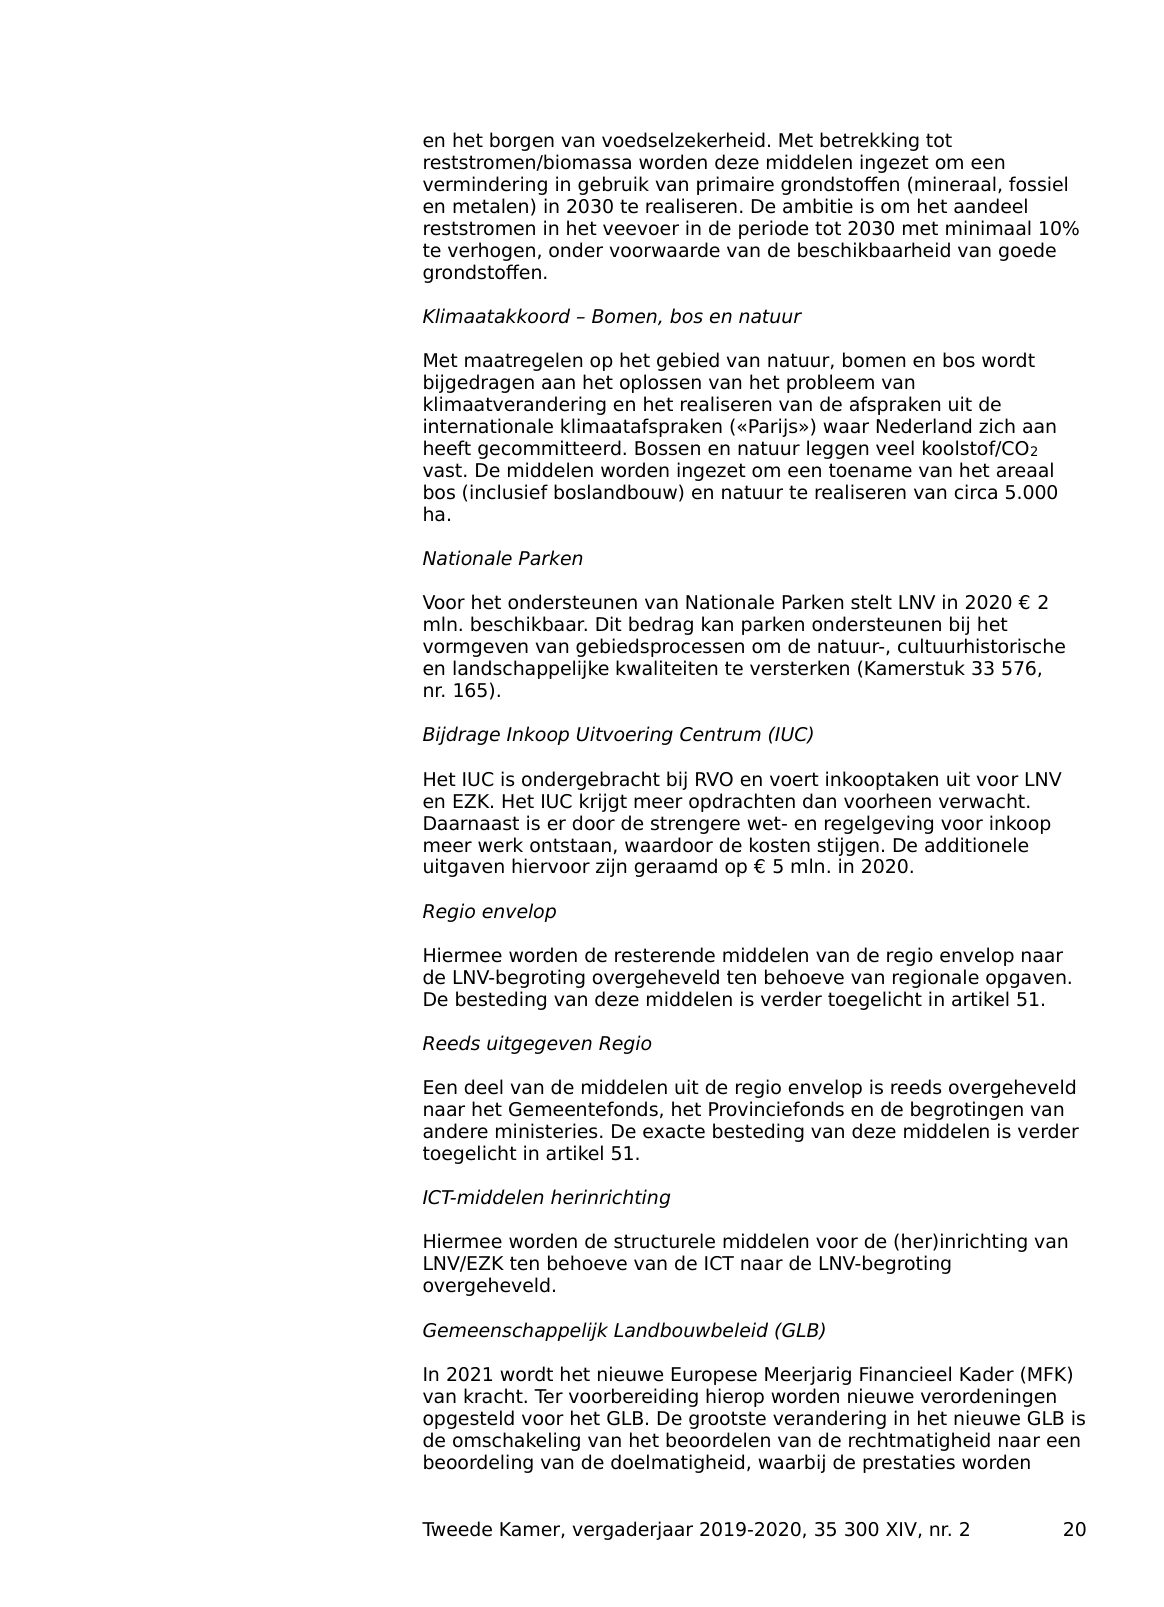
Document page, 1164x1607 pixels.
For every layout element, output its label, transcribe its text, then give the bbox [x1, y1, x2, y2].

subtitle Bijdrage Inkoop Uitvoering Centrum (IUC) [422, 724, 1087, 746]
subtitle Regio envelop [422, 901, 1087, 923]
text Het IUC is ondergebracht bij RVO en voert inkooptaken uit voor LNV en EZK. Het IUC krijgt meer opdrachten dan voorheen verwacht. Daarnaast is er door de strengere wet- en regelgeving voor inkoop meer werk ontstaan, waardoor de kosten stijgen. De additionele uitgaven hiervoor zijn geraamd op € 5 mln. in 2020. [422, 768, 1087, 878]
text Hiermee worden de resterende middelen van de regio envelop naar de LNV-begroting overgeheveld ten behoeve van regionale opgaven. De besteding van deze middelen is verder toegelicht in artikel 51. [422, 945, 1087, 1011]
text Voor het ondersteunen van Nationale Parken stelt LNV in 2020 € 2 mln. beschikbaar. Dit bedrag kan parken ondersteunen bij het vormgeven van gebiedsprocessen om de natuur-, cultuurhistorische en landschappelijke kwaliteiten te versterken (Kamerstuk 33 576, nr. 165). [422, 592, 1087, 702]
subtitle Klimaatakkoord – Bomen, bos en natuur [422, 306, 1087, 328]
subtitle Nationale Parken [422, 548, 1087, 570]
text Met maatregelen op het gebied van natuur, bomen en bos wordt bijgedragen aan het oplossen van het probleem van klimaatverandering en het realiseren van de afspraken uit de internationale klimaatafspraken («Parijs») waar Nederland zich aan heeft gecommitteerd. Bossen en natuur leggen veel koolstof/CO2 vast. De middelen worden ingezet om een toename van het areaal bos (inclusief boslandbouw) en natuur te realiseren van circa 5.000 ha. [422, 350, 1087, 526]
text Een deel van de middelen uit de regio envelop is reeds overgeheveld naar het Gemeentefonds, het Provinciefonds en de begrotingen van andere ministeries. De exacte besteding van deze middelen is verder toegelicht in artikel 51. [422, 1077, 1087, 1165]
text en het borgen van voedselzekerheid. Met betrekking tot reststromen/biomassa worden deze middelen ingezet om een vermindering in gebruik van primaire grondstoffen (mineraal, fossiel en metalen) in 2030 te realiseren. De ambitie is om het aandeel reststromen in het veevoer in de periode tot 2030 met minimaal 10% te verhogen, onder voorwaarde van de beschikbaarheid van goede grondstoffen. [422, 130, 1087, 284]
subtitle Reeds uitgegeven Regio [422, 1033, 1087, 1055]
text Hiermee worden de structurele middelen voor de (her)inrichting van LNV/EZK ten behoeve van de ICT naar de LNV-begroting overgeheveld. [422, 1231, 1087, 1297]
subtitle ICT-middelen herinrichting [422, 1187, 1087, 1209]
subtitle Gemeenschappelijk Landbouwbeleid (GLB) [422, 1319, 1087, 1341]
text In 2021 wordt het nieuwe Europese Meerjarig Financieel Kader (MFK) van kracht. Ter voorbereiding hierop worden nieuwe verordeningen opgesteld voor het GLB. De grootste verandering in het nieuwe GLB is de omschakeling van het beoordelen van de rechtmatigheid naar een beoordeling van de doelmatigheid, waarbij de prestaties worden [422, 1364, 1087, 1473]
